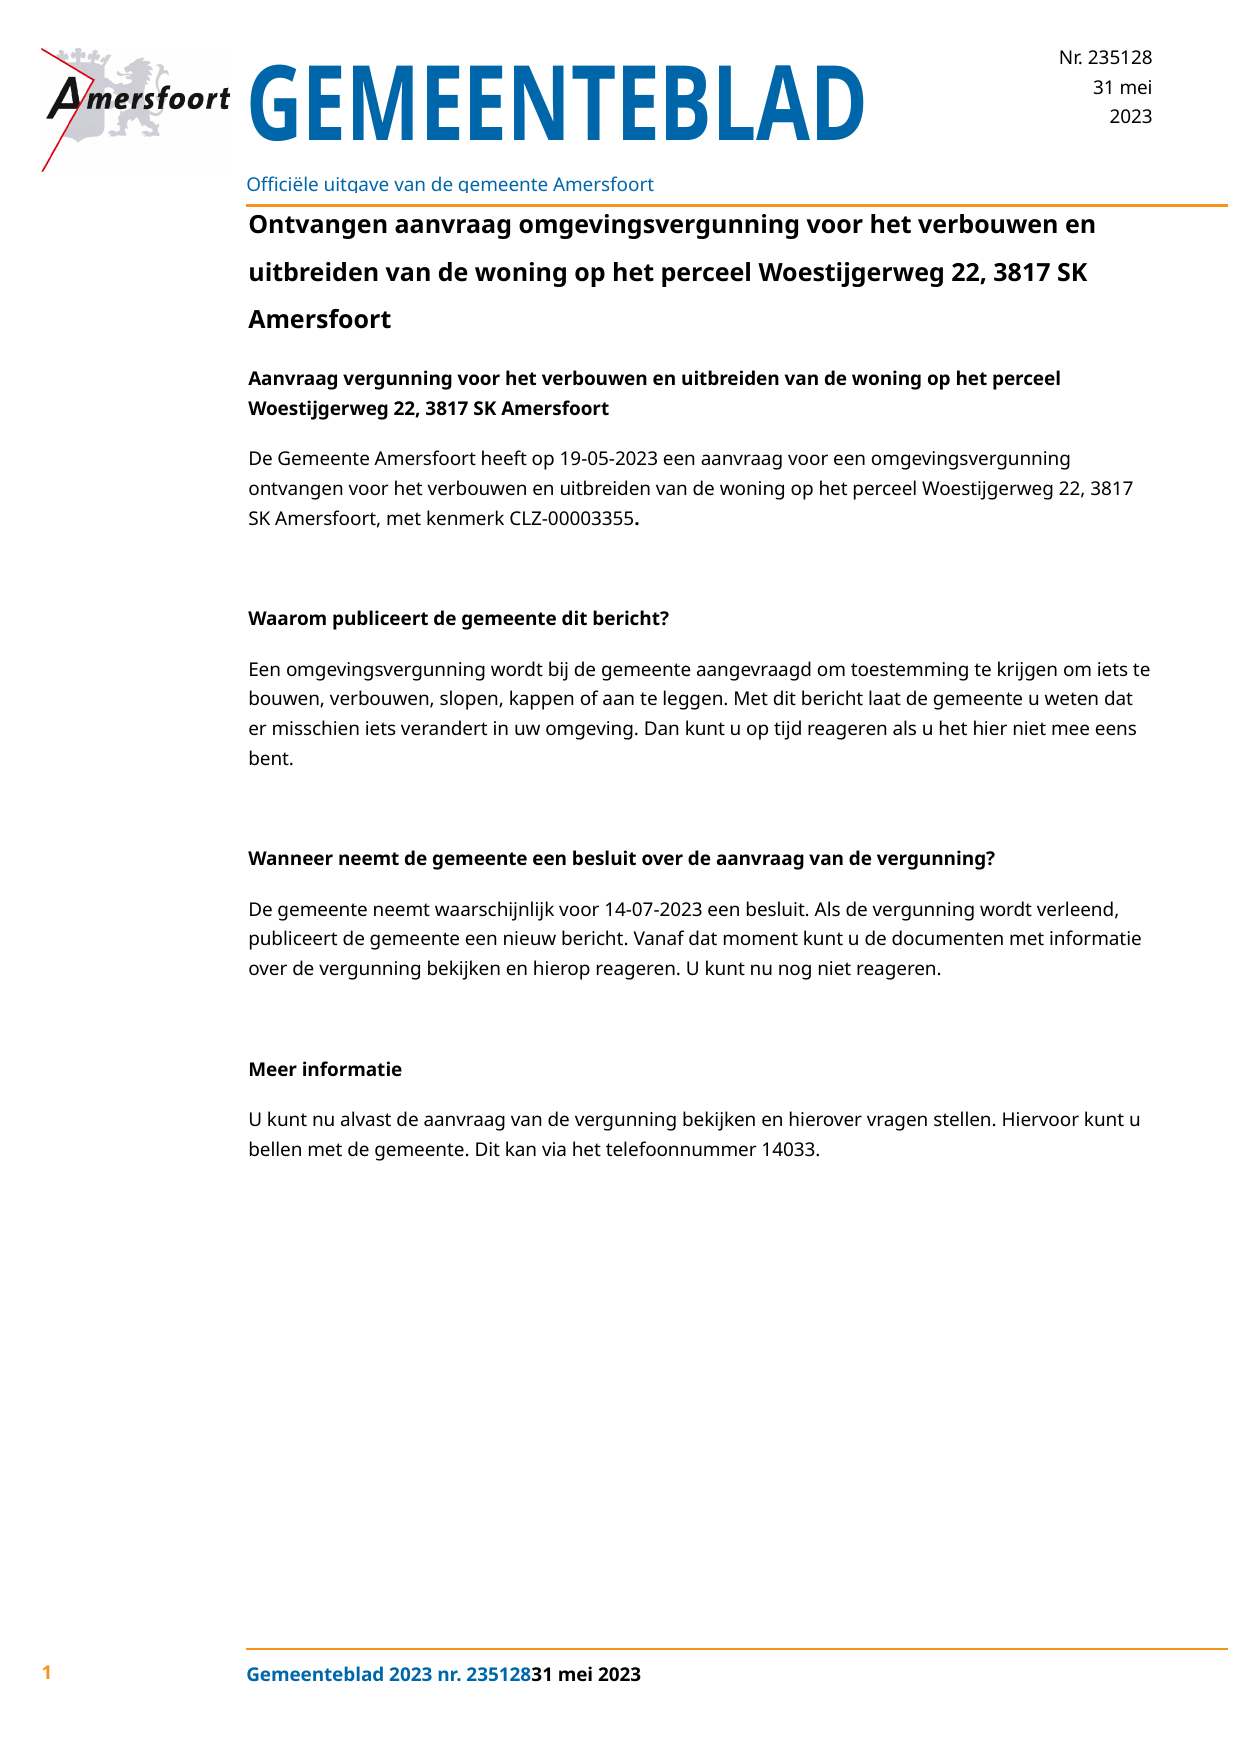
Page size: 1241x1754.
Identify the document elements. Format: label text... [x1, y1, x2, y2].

text De Gemeente Amersfoort heeft op 19-05-2023 een aanvraag voor een omgevingsvergunning ontvangen voor het verbouwen en uitbreiden van de woning op het perceel Woestijgerweg 22, 3817 SK Amersfoort, met kenmerk CLZ-00003355. [248, 446, 1152, 530]
text Waarom publiceert de gemeente dit bericht? [248, 606, 1152, 631]
text Meer informatie [248, 1056, 1152, 1082]
picture [41, 47, 231, 172]
text De gemeente neemt waarschijnlijk voor 14-07-2023 een besluit. Als de vergunning wordt verleend, publiceert de gemeente een nieuw bericht. Vanaf dat moment kunt u de documenten met informatie over de vergunning bekijken en hierop reageren. U kunt nu nog niet reageren. [248, 896, 1152, 981]
text Aanvraag vergunning voor het verbouwen en uitbreiden van de woning op het perceel Woestijgerweg 22, 3817 SK Amersfoort [248, 366, 1152, 421]
text Ontvangen aanvraag omgevingsvergunning voor het verbouwen en uitbreiden van de woning op het perceel Woestijgerweg 22, 3817 SK Amersfoort [248, 207, 1152, 336]
text Wanneer neemt de gemeente een besluit over de aanvraag van de vergunning? [248, 846, 1152, 871]
text U kunt nu alvast de aanvraag van de vergunning bekijken en hierover vragen stellen. Hiervoor kunt u bellen met de gemeente. Dit kan via het telefoonnummer 14033. [248, 1106, 1152, 1162]
text Een omgevingsvergunning wordt bij de gemeente aangevraagd om toestemming te krijgen om iets te bouwen, verbouwen, slopen, kappen of aan te leggen. Met dit bericht laat de gemeente u weten dat er misschien iets verandert in uw omgeving. Dan kunt u op tijd reageren als u het hier niet mee eens bent. [248, 656, 1152, 770]
